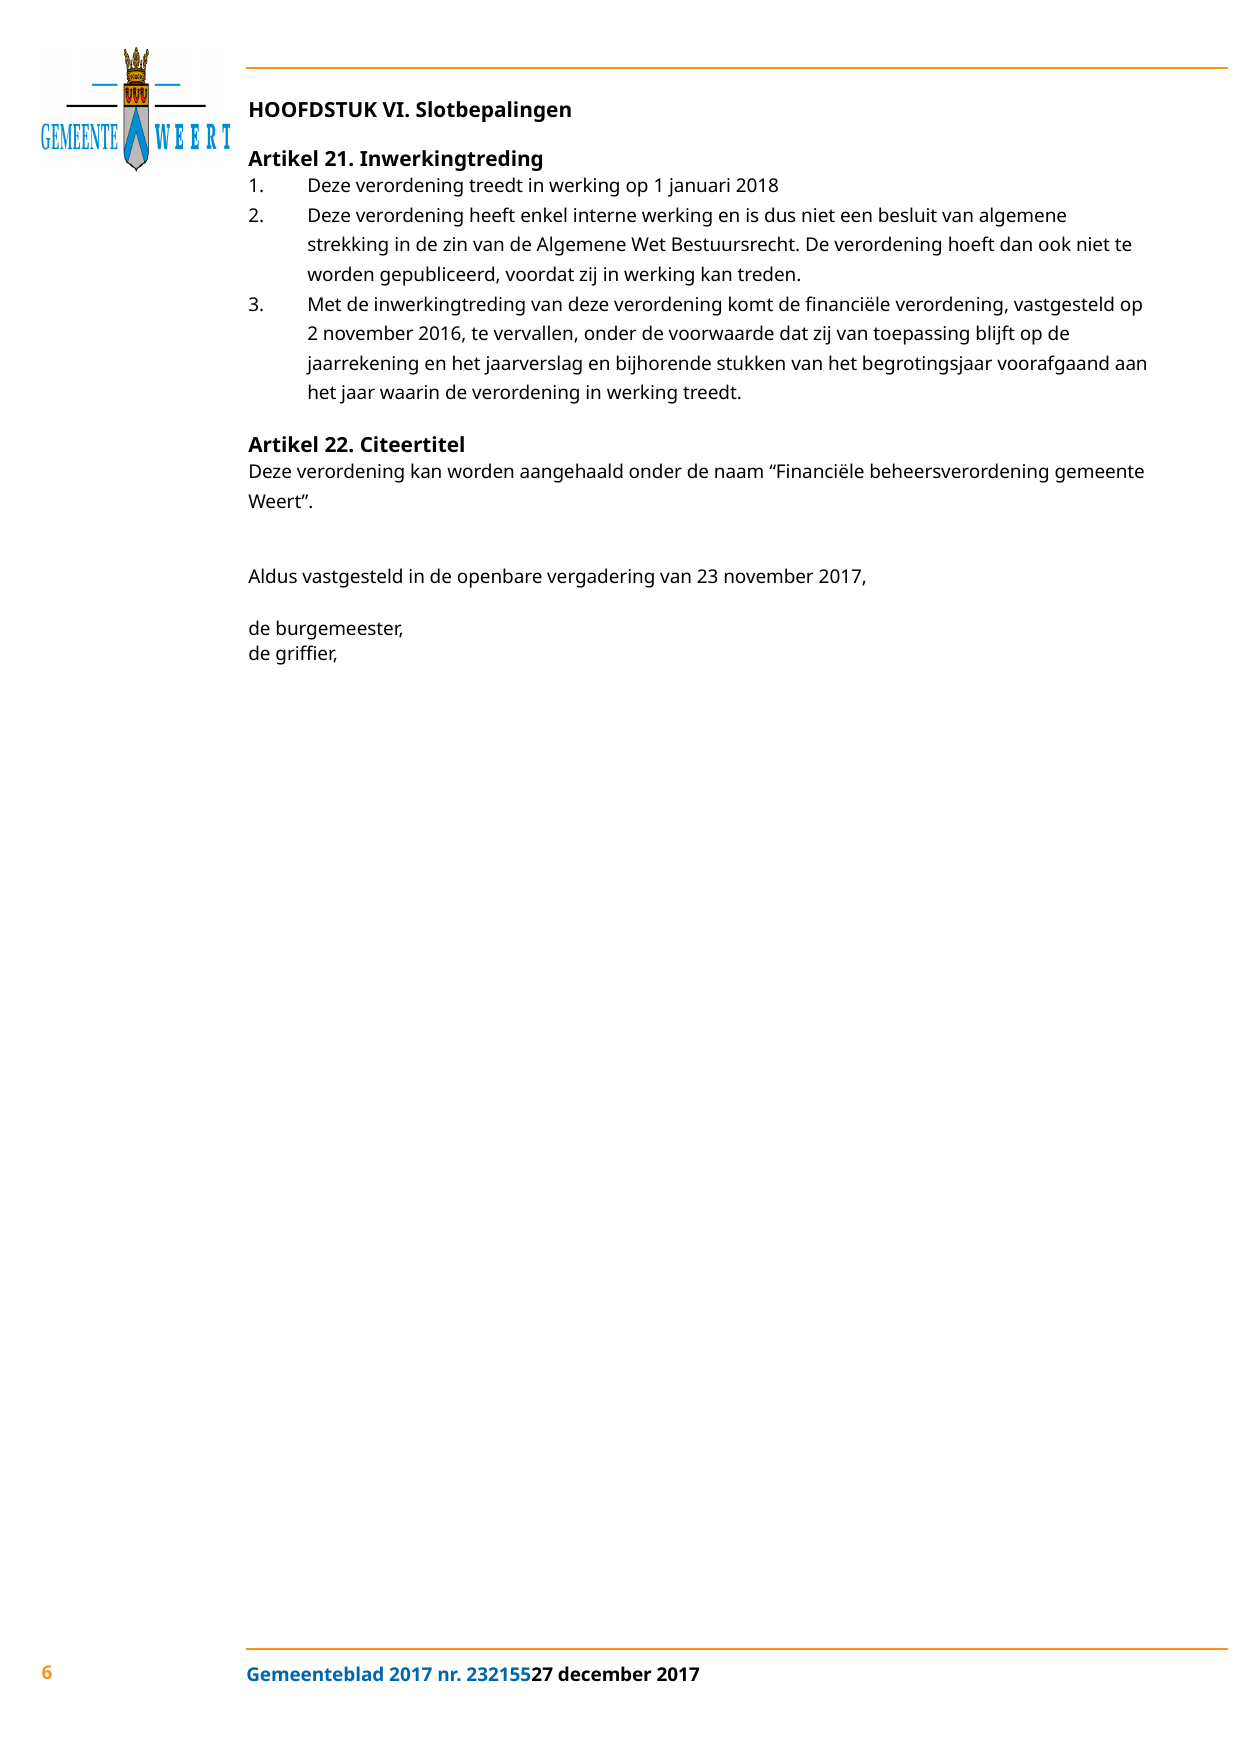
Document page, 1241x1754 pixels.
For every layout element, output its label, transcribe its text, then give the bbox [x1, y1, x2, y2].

text Artikel 22. Citeertitel [248, 430, 1152, 458]
text Aldus vastgesteld in de openbare vergadering van 23 november 2017, [248, 563, 1152, 589]
text de burgemeester, [248, 615, 1152, 640]
text Artikel 21. Inwerkingtreding [248, 144, 1152, 172]
text de griffier, [248, 640, 1152, 666]
picture [41, 47, 231, 172]
list Met de inwerkingtreding van deze verordening komt de financiële verordening, vastgesteld op 2 november 2016, te vervallen, onder de voorwaarde dat zij van toepassing blijft op de jaarrekening en het jaarverslag en bijhorende stukken van het begrotingsjaar voorafgaand aan het jaar waarin de verordening in werking treedt. [248, 291, 1152, 405]
text Deze verordening kan worden aangehaald onder de naam “Financiële beheersverordening gemeente Weert”. [248, 458, 1152, 514]
list Deze verordening heeft enkel interne werking en is dus niet een besluit van algemene strekking in de zin van de Algemene Wet Bestuursrecht. De verordening hoeft dan ook niet te worden gepubliceerd, voordat zij in werking kan treden. [248, 202, 1152, 287]
text HOOFDSTUK VI. Slotbepalingen [248, 95, 1152, 123]
list Deze verordening treedt in werking op 1 januari 2018 [248, 172, 1152, 198]
